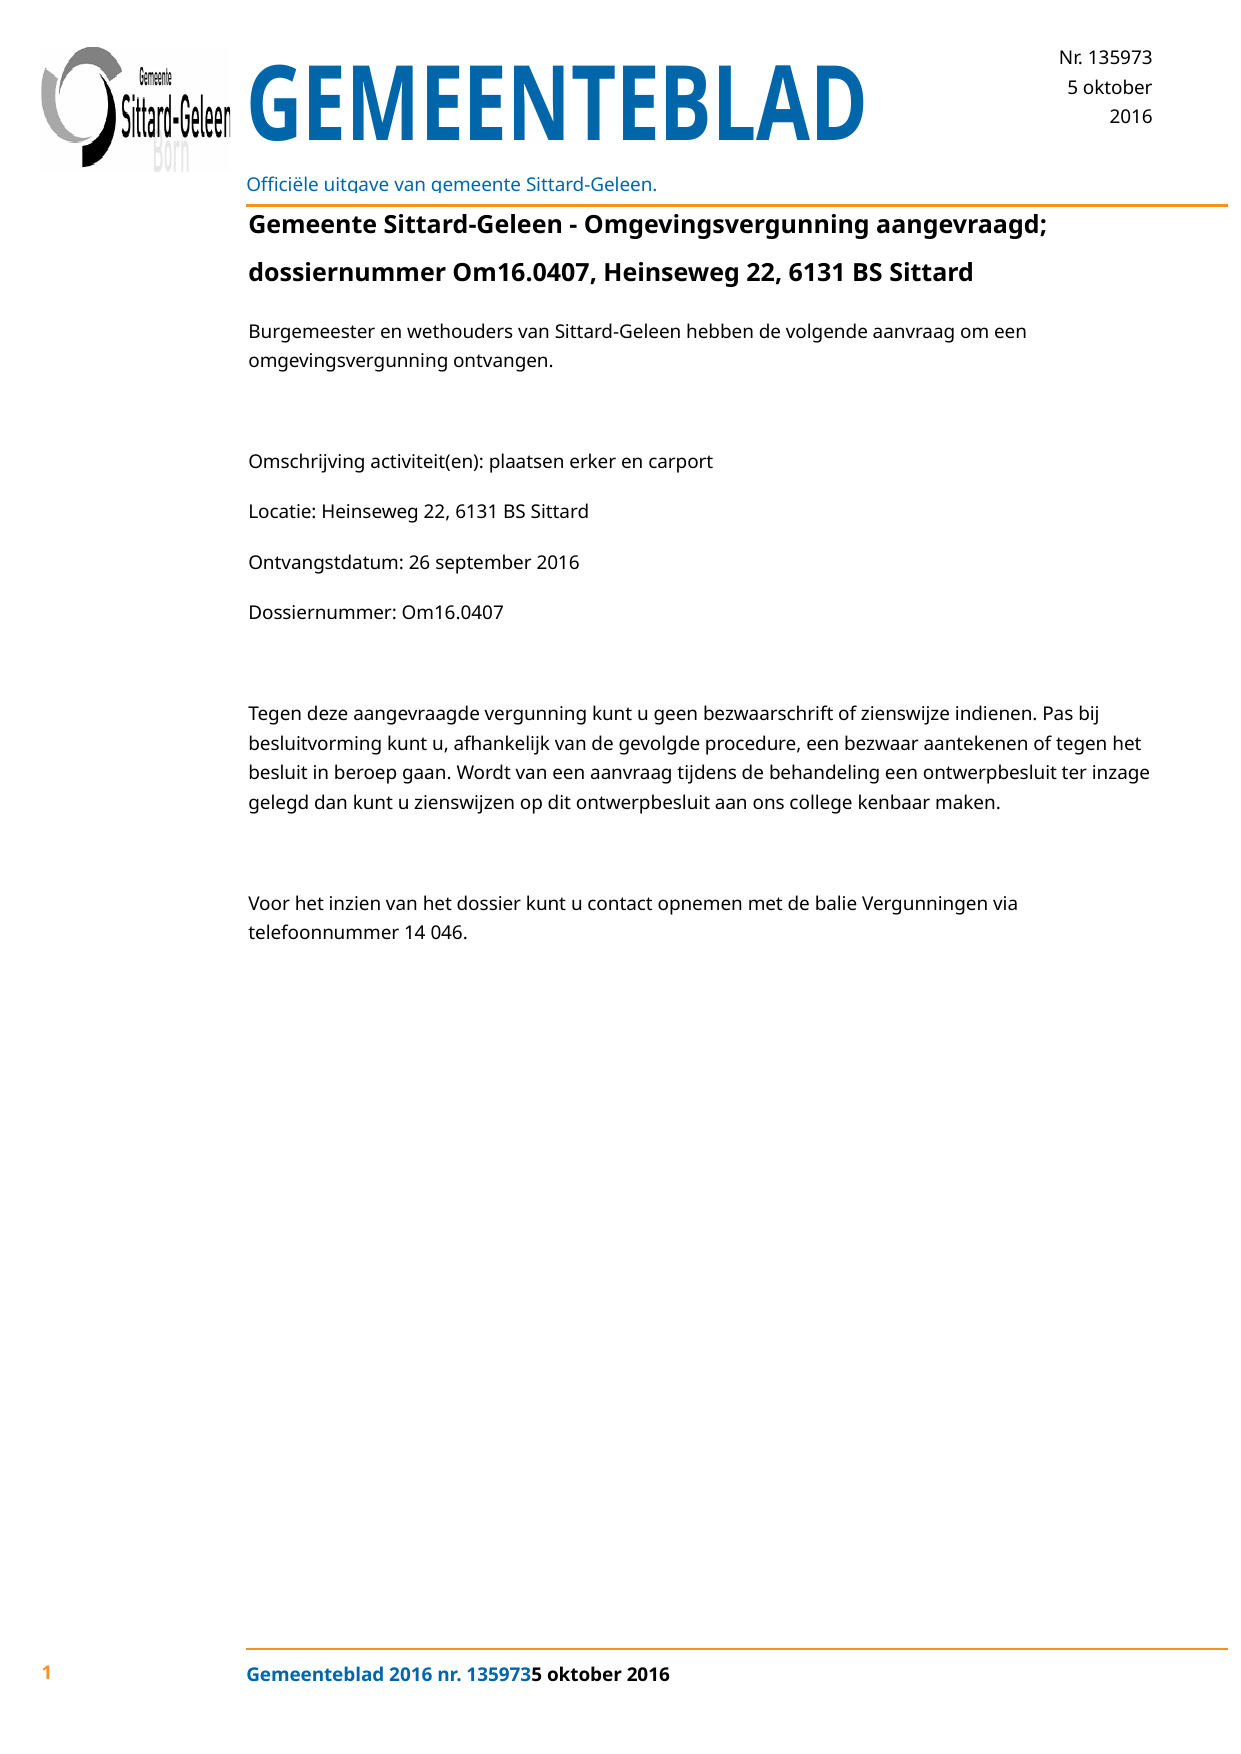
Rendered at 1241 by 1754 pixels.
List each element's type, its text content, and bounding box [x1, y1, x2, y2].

text Voor het inzien van het dossier kunt u contact opnemen met de balie Vergunningen via telefoonnummer 14 046. [248, 890, 1152, 945]
text Gemeente Sittard-Geleen - Omgevingsvergunning aangevraagd; dossiernummer Om16.0407, Heinseweg 22, 6131 BS Sittard [248, 207, 1152, 288]
text Locatie: Heinseweg 22, 6131 BS Sittard [248, 499, 1152, 524]
text Omschrijving activiteit(en): plaatsen erker en carport [248, 448, 1152, 474]
picture [41, 47, 231, 172]
text Tegen deze aangevraagde vergunning kunt u geen bezwaarschrift of zienswijze indienen. Pas bij besluitvorming kunt u, afhankelijk van de gevolgde procedure, een bezwaar aantekenen of tegen het besluit in beroep gaan. Wordt van een aanvraag tijdens de behandeling een ontwerpbesluit ter inzage gelegd dan kunt u zienswijzen op dit ontwerpbesluit aan ons college kenbaar maken. [248, 700, 1152, 815]
text Ontvangstdatum: 26 september 2016 [248, 549, 1152, 575]
text Burgemeester en wethouders van Sittard-Geleen hebben de volgende aanvraag om een omgevingsvergunning ontvangen. [248, 318, 1152, 373]
text Dossiernummer: Om16.0407 [248, 599, 1152, 625]
